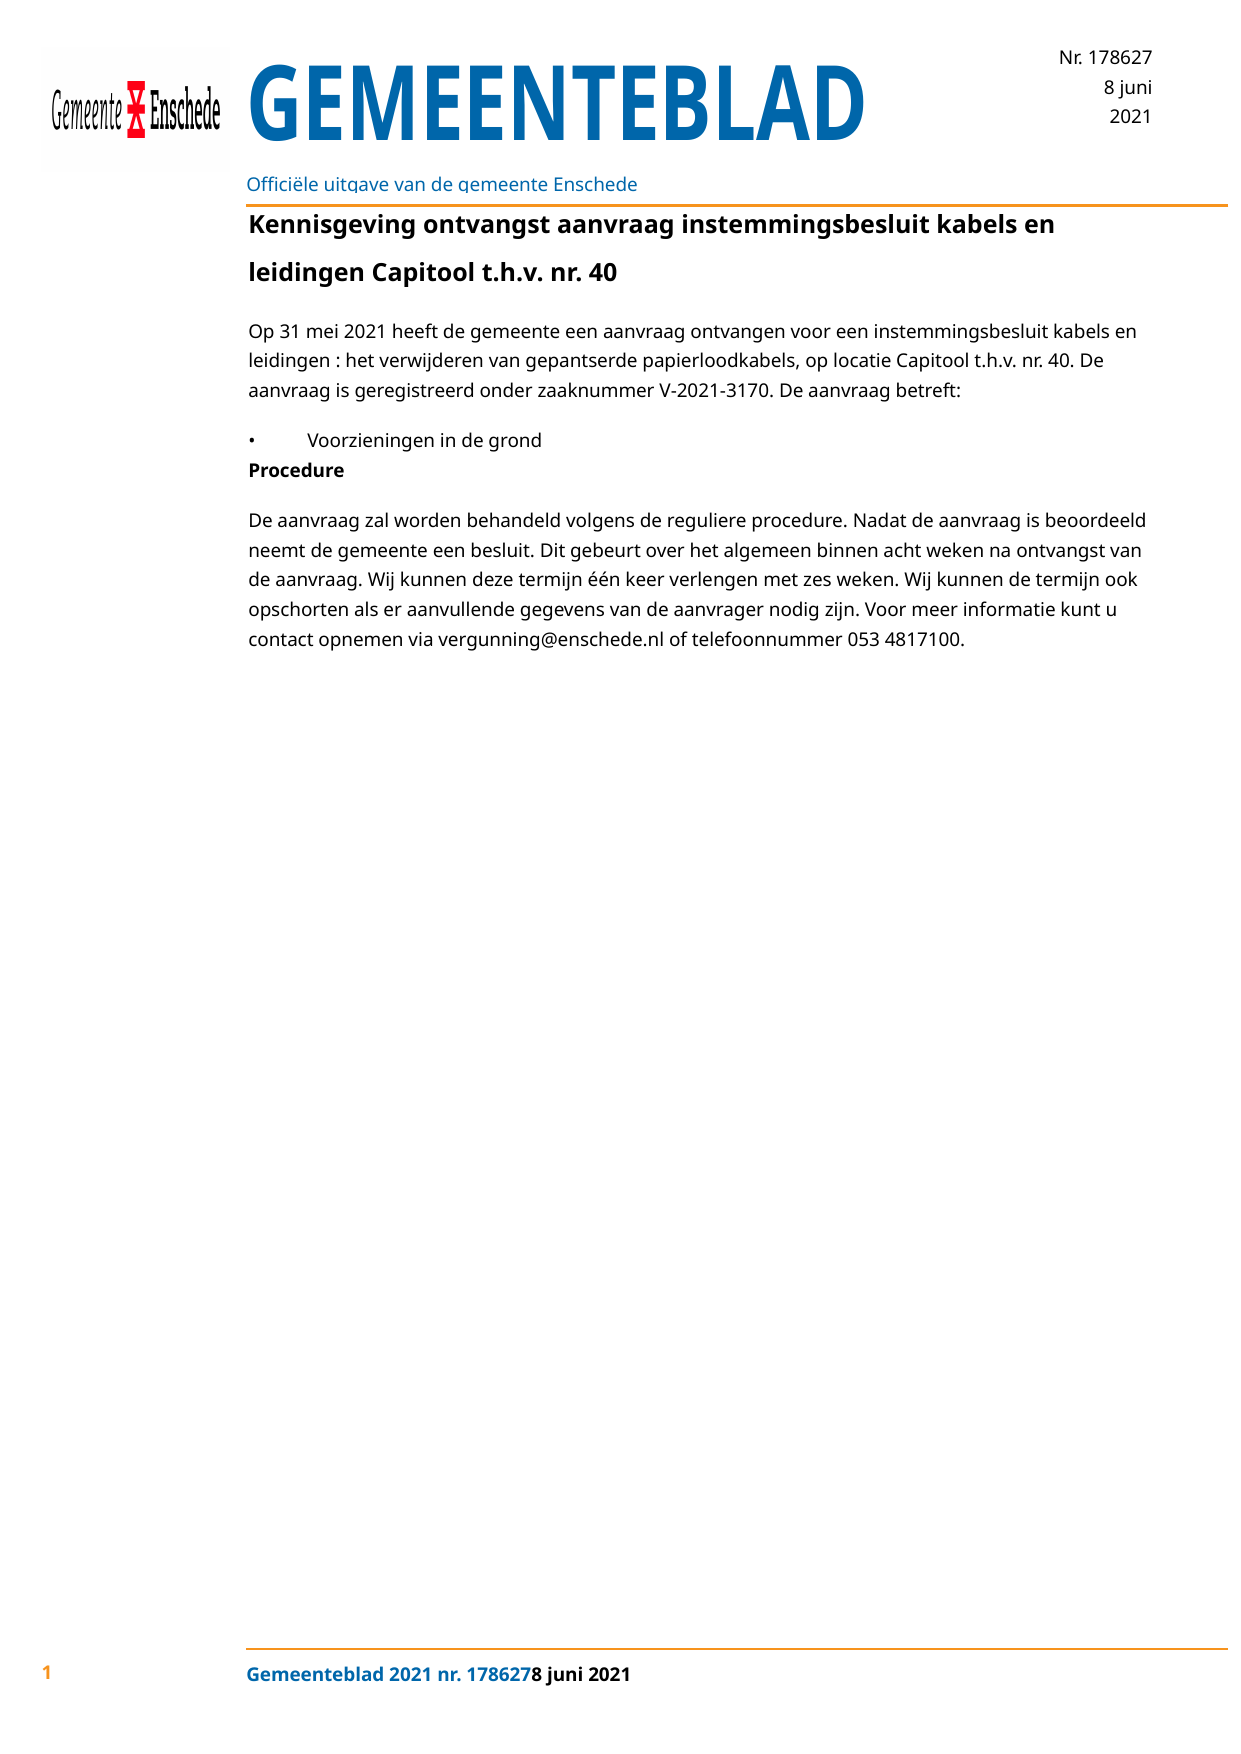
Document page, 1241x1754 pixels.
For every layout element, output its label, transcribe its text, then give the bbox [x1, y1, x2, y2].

text Procedure [248, 457, 1152, 483]
text Kennisgeving ontvangst aanvraag instemmingsbesluit kabels en leidingen Capitool t.h.v. nr. 40 [248, 207, 1152, 288]
text De aanvraag zal worden behandeld volgens de reguliere procedure. Nadat de aanvraag is beoordeeld neemt de gemeente een besluit. Dit gebeurt over het algemeen binnen acht weken na ontvangst van de aanvraag. Wij kunnen deze termijn één keer verlengen met zes weken. Wij kunnen de termijn ook opschorten als er aanvullende gegevens van de aanvrager nodig zijn. Voor meer informatie kunt u contact opnemen via vergunning@enschede.nl of telefoonnummer 053 4817100. [248, 507, 1152, 652]
list Voorzieningen in de grond [248, 427, 1152, 453]
text Op 31 mei 2021 heeft de gemeente een aanvraag ontvangen voor een instemmingsbesluit kabels en leidingen : het verwijderen van gepantserde papierloodkabels, op locatie Capitool t.h.v. nr. 40. De aanvraag is geregistreerd onder zaaknummer V-2021-3170. De aanvraag betreft: [248, 318, 1152, 403]
picture [41, 47, 231, 172]
